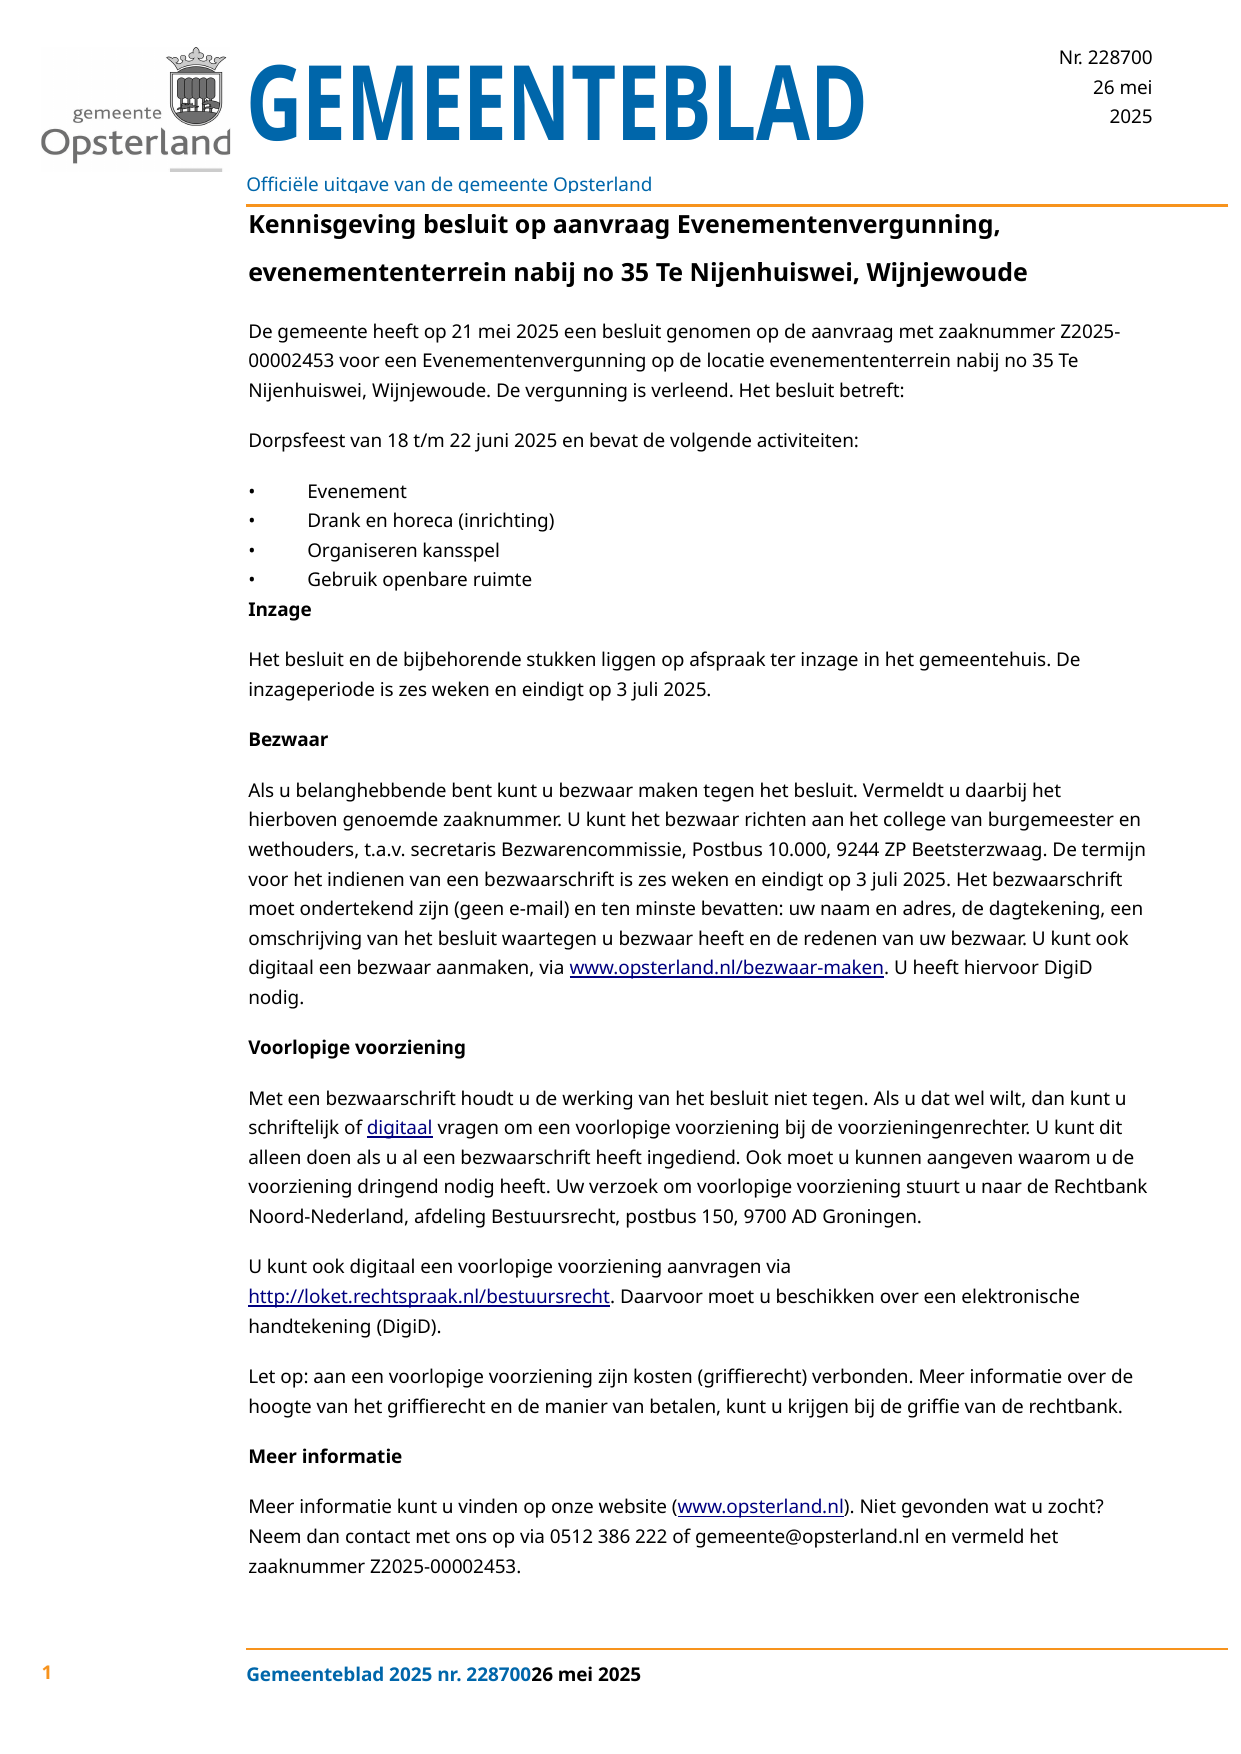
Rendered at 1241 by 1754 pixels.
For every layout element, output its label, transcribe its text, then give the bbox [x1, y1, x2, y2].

list Gebruik openbare ruimte [248, 567, 1152, 592]
picture [41, 47, 231, 172]
list Evenement [248, 478, 1152, 504]
list Drank en horeca (inrichting) [248, 507, 1152, 533]
text De gemeente heeft op 21 mei 2025 een besluit genomen op de aanvraag met zaaknummer Z2025-00002453 voor een Evenementenvergunning op de locatie evenemententerrein nabij no 35 Te Nijenhuiswei, Wijnjewoude. De vergunning is verleend. Het besluit betreft: [248, 318, 1152, 403]
text Let op: aan een voorlopige voorziening zijn kosten (griffierecht) verbonden. Meer informatie over de hoogte van het griffierecht en de manier van betalen, kunt u krijgen bij de griffie van de rechtbank. [248, 1363, 1152, 1419]
text Meer informatie [248, 1443, 1152, 1469]
text Meer informatie kunt u vinden op onze website (www.opsterland.nl). Niet gevonden wat u zocht? Neem dan contact met ons op via 0512 386 222 of gemeente@opsterland.nl en vermeld het zaaknummer Z2025-00002453. [248, 1494, 1152, 1579]
text Het besluit en de bijbehorende stukken liggen op afspraak ter inzage in het gemeentehuis. De inzageperiode is zes weken en eindigt op 3 juli 2025. [248, 647, 1152, 702]
text Bezwaar [248, 727, 1152, 752]
text Met een bezwaarschrift houdt u de werking van het besluit niet tegen. Als u dat wel wilt, dan kunt u schriftelijk of digitaal vragen om een voorlopige voorziening bij de voorzieningenrechter. U kunt dit alleen doen als u al een bezwaarschrift heeft ingediend. Ook moet u kunnen aangeven waarom u de voorziening dringend nodig heeft. Uw verzoek om voorlopige voorziening stuurt u naar de Rechtbank Noord-Nederland, afdeling Bestuursrecht, postbus 150, 9700 AD Groningen. [248, 1085, 1152, 1229]
text Als u belanghebbende bent kunt u bezwaar maken tegen het besluit. Vermeldt u daarbij het hierboven genoemde zaaknummer. U kunt het bezwaar richten aan het college van burgemeester en wethouders, t.a.v. secretaris Bezwarencommissie, Postbus 10.000, 9244 ZP Beetsterzwaag. De termijn voor het indienen van een bezwaarschrift is zes weken en eindigt op 3 juli 2025. Het bezwaarschrift moet ondertekend zijn (geen e-mail) en ten minste bevatten: uw naam en adres, de dagtekening, een omschrijving van het besluit waartegen u bezwaar heeft en de redenen van uw bezwaar. U kunt ook digitaal een bezwaar aanmaken, via www.opsterland.nl/bezwaar-maken. U heeft hiervoor DigiD nodig. [248, 777, 1152, 1010]
text U kunt ook digitaal een voorlopige voorziening aanvragen via http://loket.rechtspraak.nl/bestuursrecht. Daarvoor moet u beschikken over een elektronische handtekening (DigiD). [248, 1254, 1152, 1339]
text Dorpsfeest van 18 t/m 22 juni 2025 en bevat de volgende activiteiten: [248, 427, 1152, 453]
list Organiseren kansspel [248, 537, 1152, 563]
text Kennisgeving besluit op aanvraag Evenementenvergunning, evenemententerrein nabij no 35 Te Nijenhuiswei, Wijnjewoude [248, 207, 1152, 288]
text Inzage [248, 596, 1152, 622]
text Voorlopige voorziening [248, 1034, 1152, 1060]
